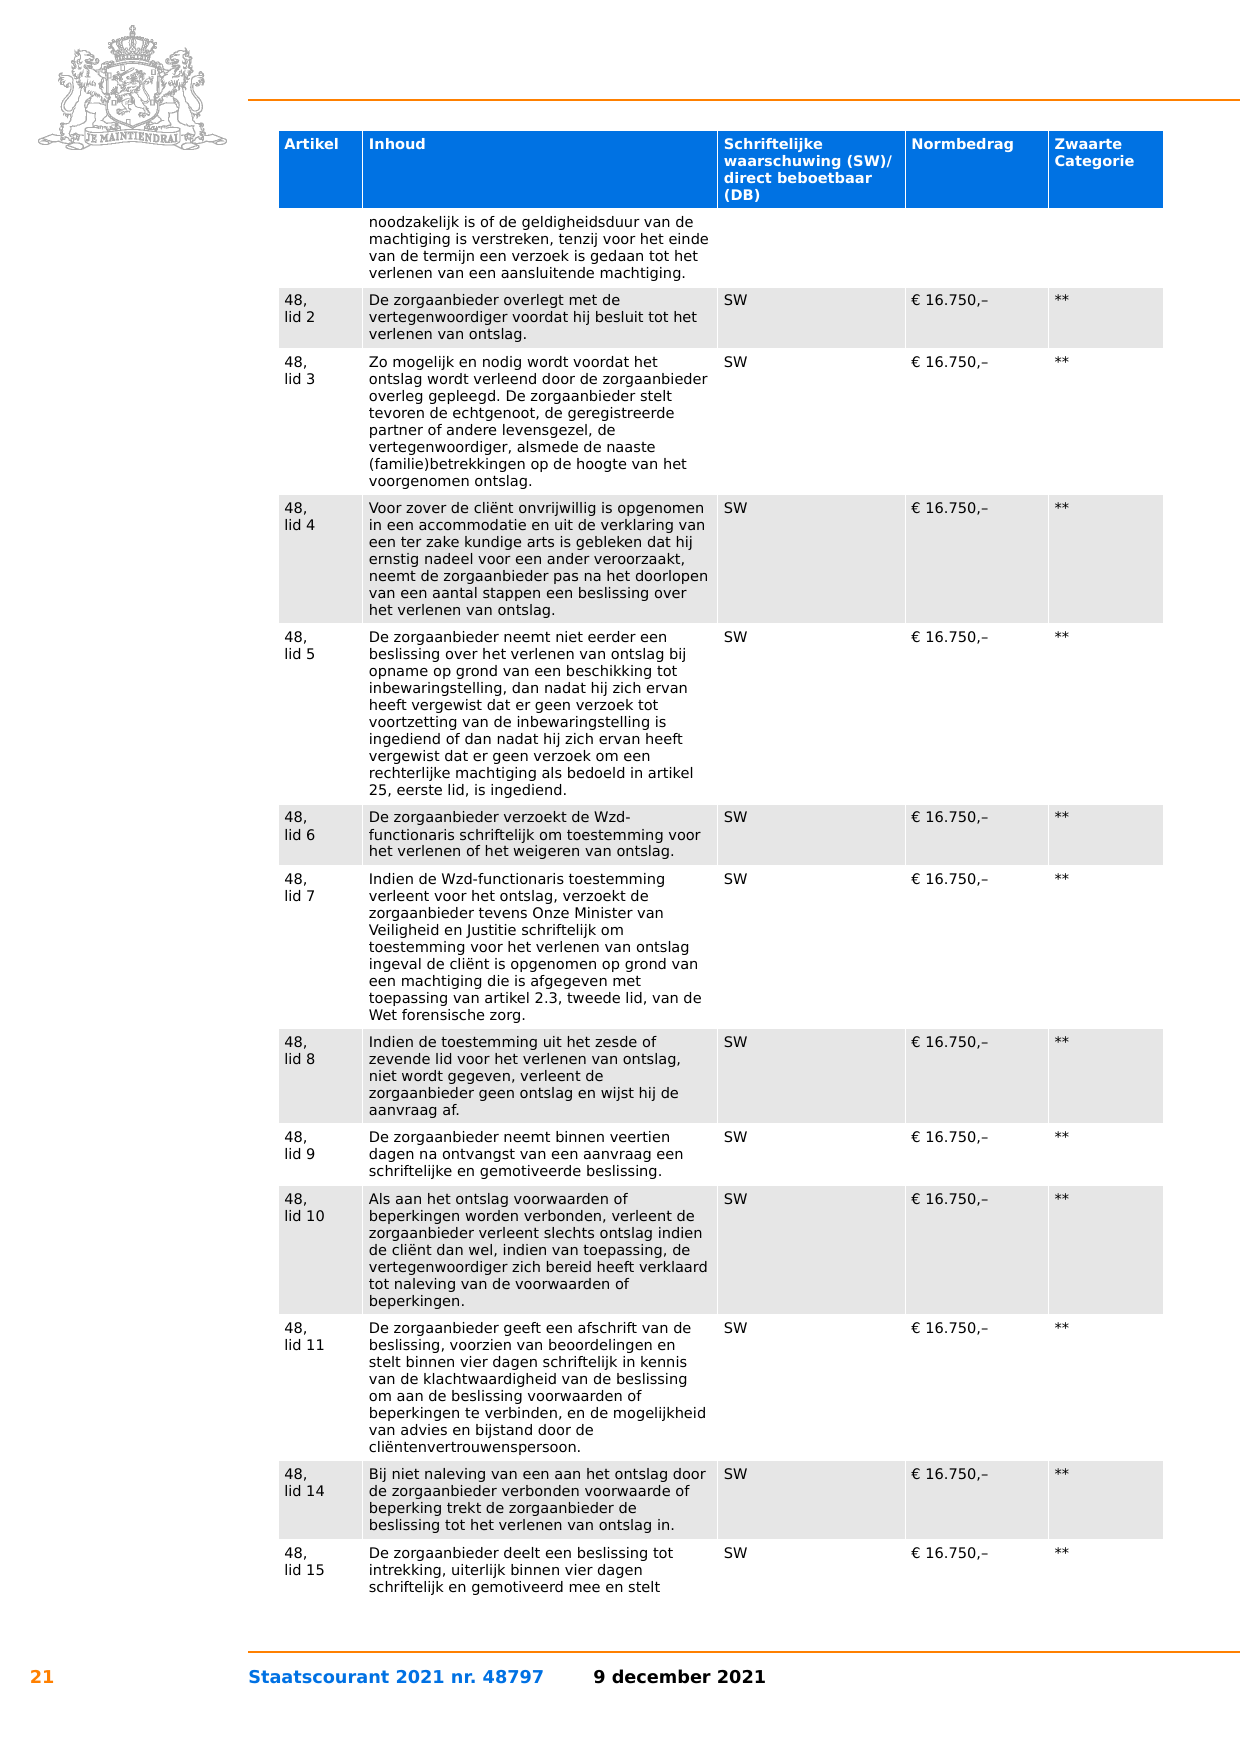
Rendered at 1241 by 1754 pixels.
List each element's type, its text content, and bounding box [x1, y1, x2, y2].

table_cell [279, 209, 362, 287]
table_cell 48, lid 3 [279, 349, 362, 494]
table_cell ** [1049, 349, 1163, 494]
table_cell SW [718, 1315, 905, 1460]
table_cell 48, lid 9 [279, 1125, 362, 1185]
table_cell ** [1049, 866, 1163, 1028]
table_cell SW [718, 805, 905, 865]
table_cell SW [718, 1186, 905, 1314]
table_cell 48, lid 4 [279, 495, 362, 623]
table_header Inhoud [363, 131, 717, 208]
table_cell Voor zover de cliënt onvrijwillig is opgenomen in een accommodatie en uit de verklaring van een ter zake kundige arts is gebleken dat hij ernstig nadeel voor een ander veroorzaakt, neemt de zorgaanbieder pas na het doorlopen van een aantal stappen een beslissing over het verlenen van ontslag. [363, 495, 717, 623]
table_cell € 16.750,– [906, 288, 1048, 348]
table_cell Bij niet naleving van een aan het ontslag door de zorgaanbieder verbonden voorwaarde of beperking trekt de zorgaanbieder de beslissing tot het verlenen van ontslag in. [363, 1461, 717, 1539]
table_header Artikel [279, 131, 362, 208]
table_cell De zorgaanbieder verzoekt de Wzd-functionaris schriftelijk om toestemming voor het verlenen of het weigeren van ontslag. [363, 805, 717, 865]
table_cell noodzakelijk is of de geldigheidsduur van de machtiging is verstreken, tenzij voor het einde van de termijn een verzoek is gedaan tot het verlenen van een aansluitende machtiging. [363, 209, 717, 287]
table_cell 48, lid 7 [279, 866, 362, 1028]
table_cell Indien de Wzd-functionaris toestemming verleent voor het ontslag, verzoekt de zorgaanbieder tevens Onze Minister van Veiligheid en Justitie schriftelijk om toestemming voor het verlenen van ontslag ingeval de cliënt is opgenomen op grond van een machtiging die is afgegeven met toepassing van artikel 2.3, tweede lid, van de Wet forensische zorg. [363, 866, 717, 1028]
table_cell € 16.750,– [906, 1315, 1048, 1460]
table_cell Indien de toestemming uit het zesde of zevende lid voor het verlenen van ontslag, niet wordt gegeven, verleent de zorgaanbieder geen ontslag en wijst hij de aanvraag af. [363, 1029, 717, 1123]
table_cell [1049, 209, 1163, 287]
table_cell € 16.750,– [906, 805, 1048, 865]
table_cell De zorgaanbieder deelt een beslissing tot intrekking, uiterlijk binnen vier dagen schriftelijk en gemotiveerd mee en stelt [363, 1540, 717, 1600]
table_cell De zorgaanbieder overlegt met de vertegenwoordiger voordat hij besluit tot het verlenen van ontslag. [363, 288, 717, 348]
table_header Normbedrag [906, 131, 1048, 208]
table_cell ** [1049, 288, 1163, 348]
table_cell De zorgaanbieder neemt binnen veertien dagen na ontvangst van een aanvraag een schriftelijke en gemotiveerde beslissing. [363, 1125, 717, 1185]
table_cell € 16.750,– [906, 495, 1048, 623]
table_cell 48, lid 5 [279, 625, 362, 804]
table_cell 48, lid 10 [279, 1186, 362, 1314]
table_cell 48, lid 15 [279, 1540, 362, 1600]
table_cell € 16.750,– [906, 1125, 1048, 1185]
table_cell ** [1049, 1540, 1163, 1600]
table_cell € 16.750,– [906, 625, 1048, 804]
table_cell Zo mogelijk en nodig wordt voordat het ontslag wordt verleend door de zorgaanbieder overleg gepleegd. De zorgaanbieder stelt tevoren de echtgenoot, de geregistreerde partner of andere levensgezel, de vertegenwoordiger, alsmede de naaste (familie)betrekkingen op de hoogte van het voorgenomen ontslag. [363, 349, 717, 494]
table_cell SW [718, 349, 905, 494]
table_cell De zorgaanbieder geeft een afschrift van de beslissing, voorzien van beoordelingen en stelt binnen vier dagen schriftelijk in kennis van de klachtwaardigheid van de beslissing om aan de beslissing voorwaarden of beperkingen te verbinden, en de mogelijkheid van advies en bijstand door de cliëntenvertrouwenspersoon. [363, 1315, 717, 1460]
table_cell SW [718, 1540, 905, 1600]
table_cell ** [1049, 805, 1163, 865]
table_cell SW [718, 495, 905, 623]
table_cell ** [1049, 495, 1163, 623]
table_cell De zorgaanbieder neemt niet eerder een beslissing over het verlenen van ontslag bij opname op grond van een beschikking tot inbewaringstelling, dan nadat hij zich ervan heeft vergewist dat er geen verzoek tot voortzetting van de inbewaringstelling is ingediend of dan nadat hij zich ervan heeft vergewist dat er geen verzoek om een rechterlijke machtiging als bedoeld in artikel 25, eerste lid, is ingediend. [363, 625, 717, 804]
table_cell € 16.750,– [906, 1540, 1048, 1600]
table_cell SW [718, 1125, 905, 1185]
table_cell 48, lid 8 [279, 1029, 362, 1123]
table_cell 48, lid 11 [279, 1315, 362, 1460]
table_header Schriftelijke waarschuwing (SW)/ direct beboetbaar (DB) [718, 131, 905, 208]
table_cell € 16.750,– [906, 1029, 1048, 1123]
table_cell ** [1049, 1461, 1163, 1539]
table_cell ** [1049, 1029, 1163, 1123]
table_cell € 16.750,– [906, 866, 1048, 1028]
table_cell € 16.750,– [906, 1186, 1048, 1314]
table_cell 48, lid 2 [279, 288, 362, 348]
table_cell SW [718, 288, 905, 348]
table_cell ** [1049, 625, 1163, 804]
table_cell SW [718, 625, 905, 804]
table_cell SW [718, 1029, 905, 1123]
table_cell SW [718, 1461, 905, 1539]
table_cell 48, lid 6 [279, 805, 362, 865]
table_header Zwaarte Categorie [1049, 131, 1163, 208]
table_cell SW [718, 866, 905, 1028]
table_cell € 16.750,– [906, 349, 1048, 494]
table_cell ** [1049, 1186, 1163, 1314]
table_cell € 16.750,– [906, 1461, 1048, 1539]
table_cell [718, 209, 905, 287]
table_cell ** [1049, 1125, 1163, 1185]
picture [38, 25, 227, 150]
table_cell [906, 209, 1048, 287]
table_cell Als aan het ontslag voorwaarden of beperkingen worden verbonden, verleent de zorgaanbieder verleent slechts ontslag indien de cliënt dan wel, indien van toepassing, de vertegenwoordiger zich bereid heeft verklaard tot naleving van de voorwaarden of beperkingen. [363, 1186, 717, 1314]
table_cell 48, lid 14 [279, 1461, 362, 1539]
table_cell ** [1049, 1315, 1163, 1460]
